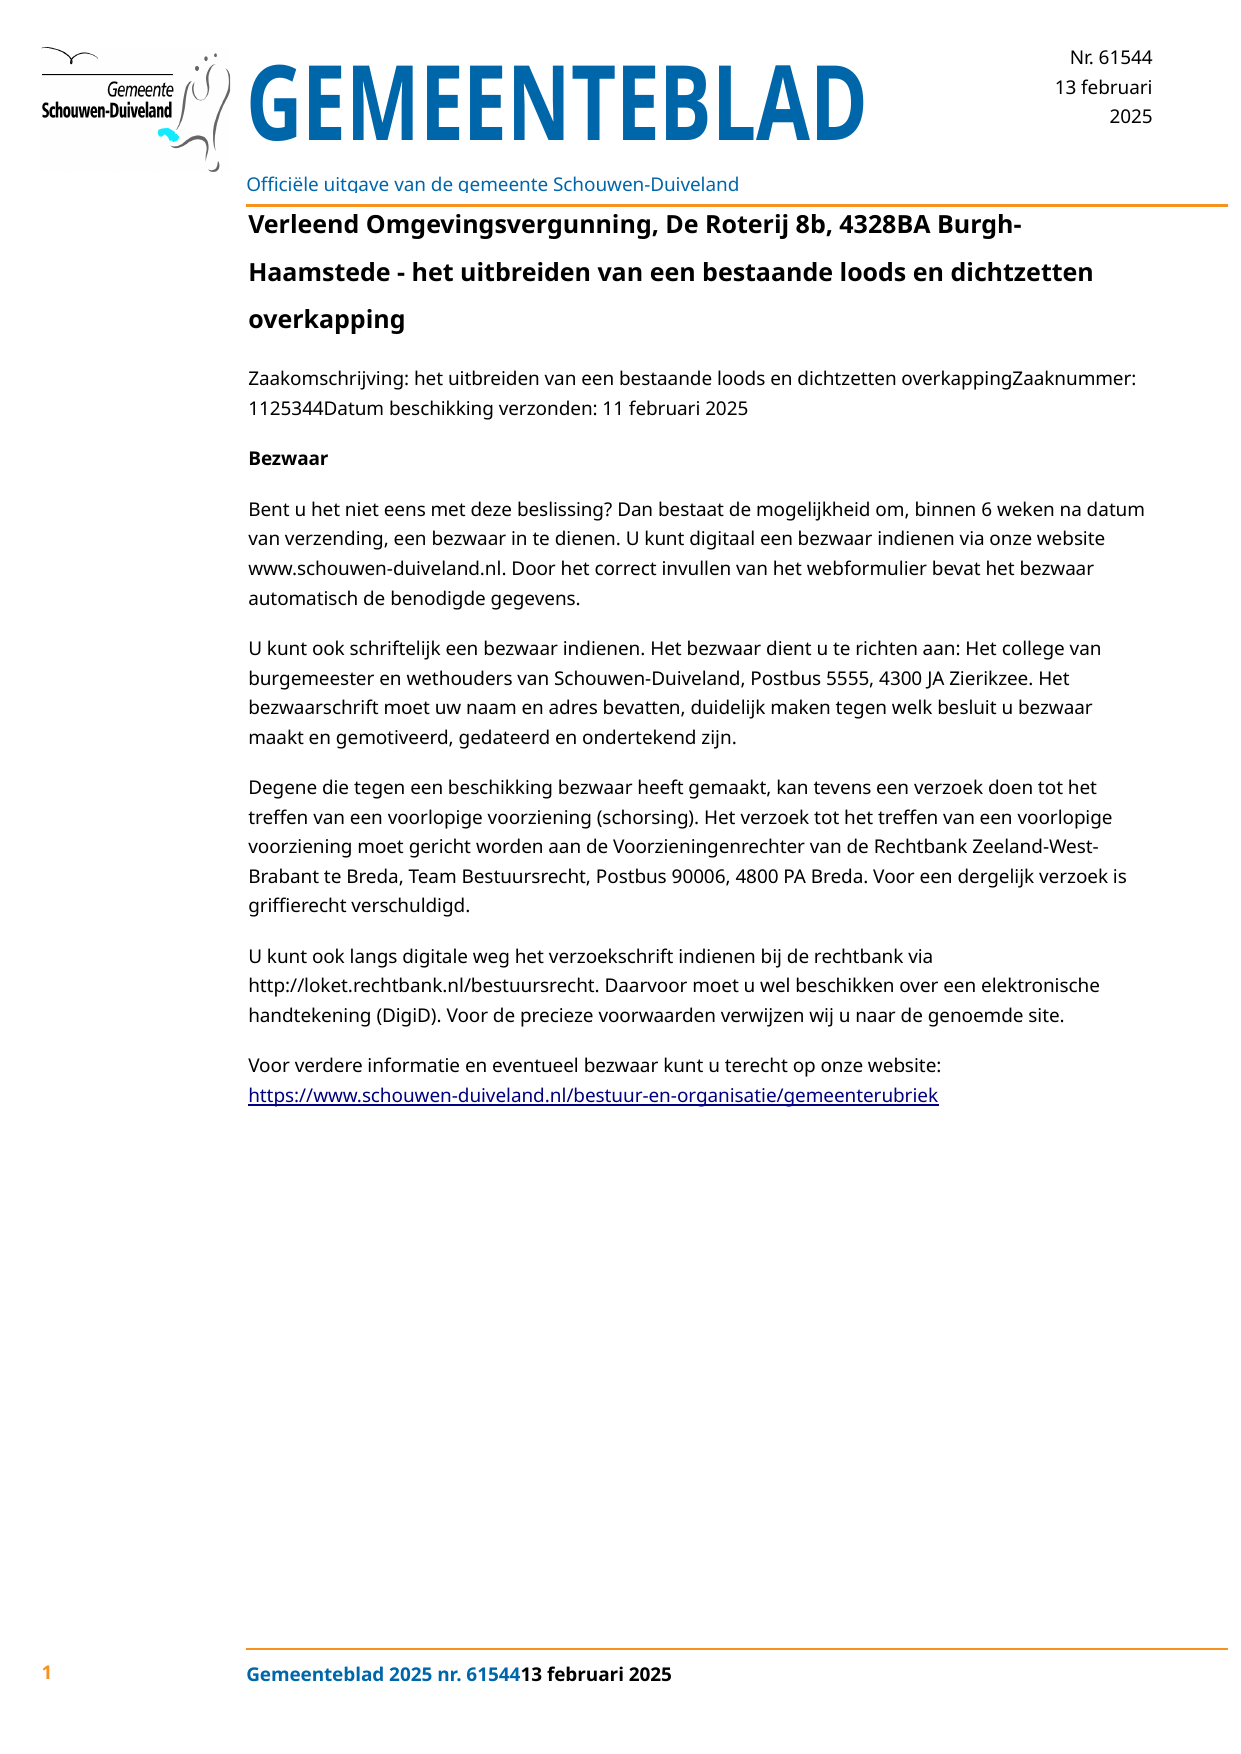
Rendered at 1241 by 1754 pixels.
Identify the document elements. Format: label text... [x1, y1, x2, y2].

text Bezwaar [248, 446, 1152, 471]
text U kunt ook langs digitale weg het verzoekschrift indienen bij de rechtbank via http://loket.rechtbank.nl/bestuursrecht. Daarvoor moet u wel beschikken over een elektronische handtekening (DigiD). Voor de precieze voorwaarden verwijzen wij u naar de genoemde site. [248, 943, 1152, 1028]
text U kunt ook schriftelijk een bezwaar indienen. Het bezwaar dient u te richten aan: Het college van burgemeester en wethouders van Schouwen-Duiveland, Postbus 5555, 4300 JA Zierikzee. Het bezwaarschrift moet uw naam en adres bevatten, duidelijk maken tegen welk besluit u bezwaar maakt en gemotiveerd, gedateerd en ondertekend zijn. [248, 635, 1152, 749]
text Degene die tegen een beschikking bezwaar heeft gemaakt, kan tevens een verzoek doen tot het treffen van een voorlopige voorziening (schorsing). Het verzoek tot het treffen van een voorlopige voorziening moet gericht worden aan de Voorzieningenrechter van de Rechtbank Zeeland-West-Brabant te Breda, Team Bestuursrecht, Postbus 90006, 4800 PA Breda. Voor een dergelijk verzoek is griffierecht verschuldigd. [248, 774, 1152, 918]
text Zaakomschrijving: het uitbreiden van een bestaande loods en dichtzetten overkappingZaaknummer: 1125344Datum beschikking verzonden: 11 februari 2025 [248, 366, 1152, 421]
picture [41, 47, 231, 172]
text Bent u het niet eens met deze beslissing? Dan bestaat de mogelijkheid om, binnen 6 weken na datum van verzending, een bezwaar in te dienen. U kunt digitaal een bezwaar indienen via onze website www.schouwen-duiveland.nl. Door het correct invullen van het webformulier bevat het bezwaar automatisch de benodigde gegevens. [248, 496, 1152, 610]
text Voor verdere informatie en eventueel bezwaar kunt u terecht op onze website: https://www.schouwen-duiveland.nl/bestuur-en-organisatie/gemeenterubriek [248, 1053, 1152, 1108]
text Verleend Omgevingsvergunning, De Roterij 8b, 4328BA Burgh-Haamstede - het uitbreiden van een bestaande loods en dichtzetten overkapping [248, 207, 1152, 336]
